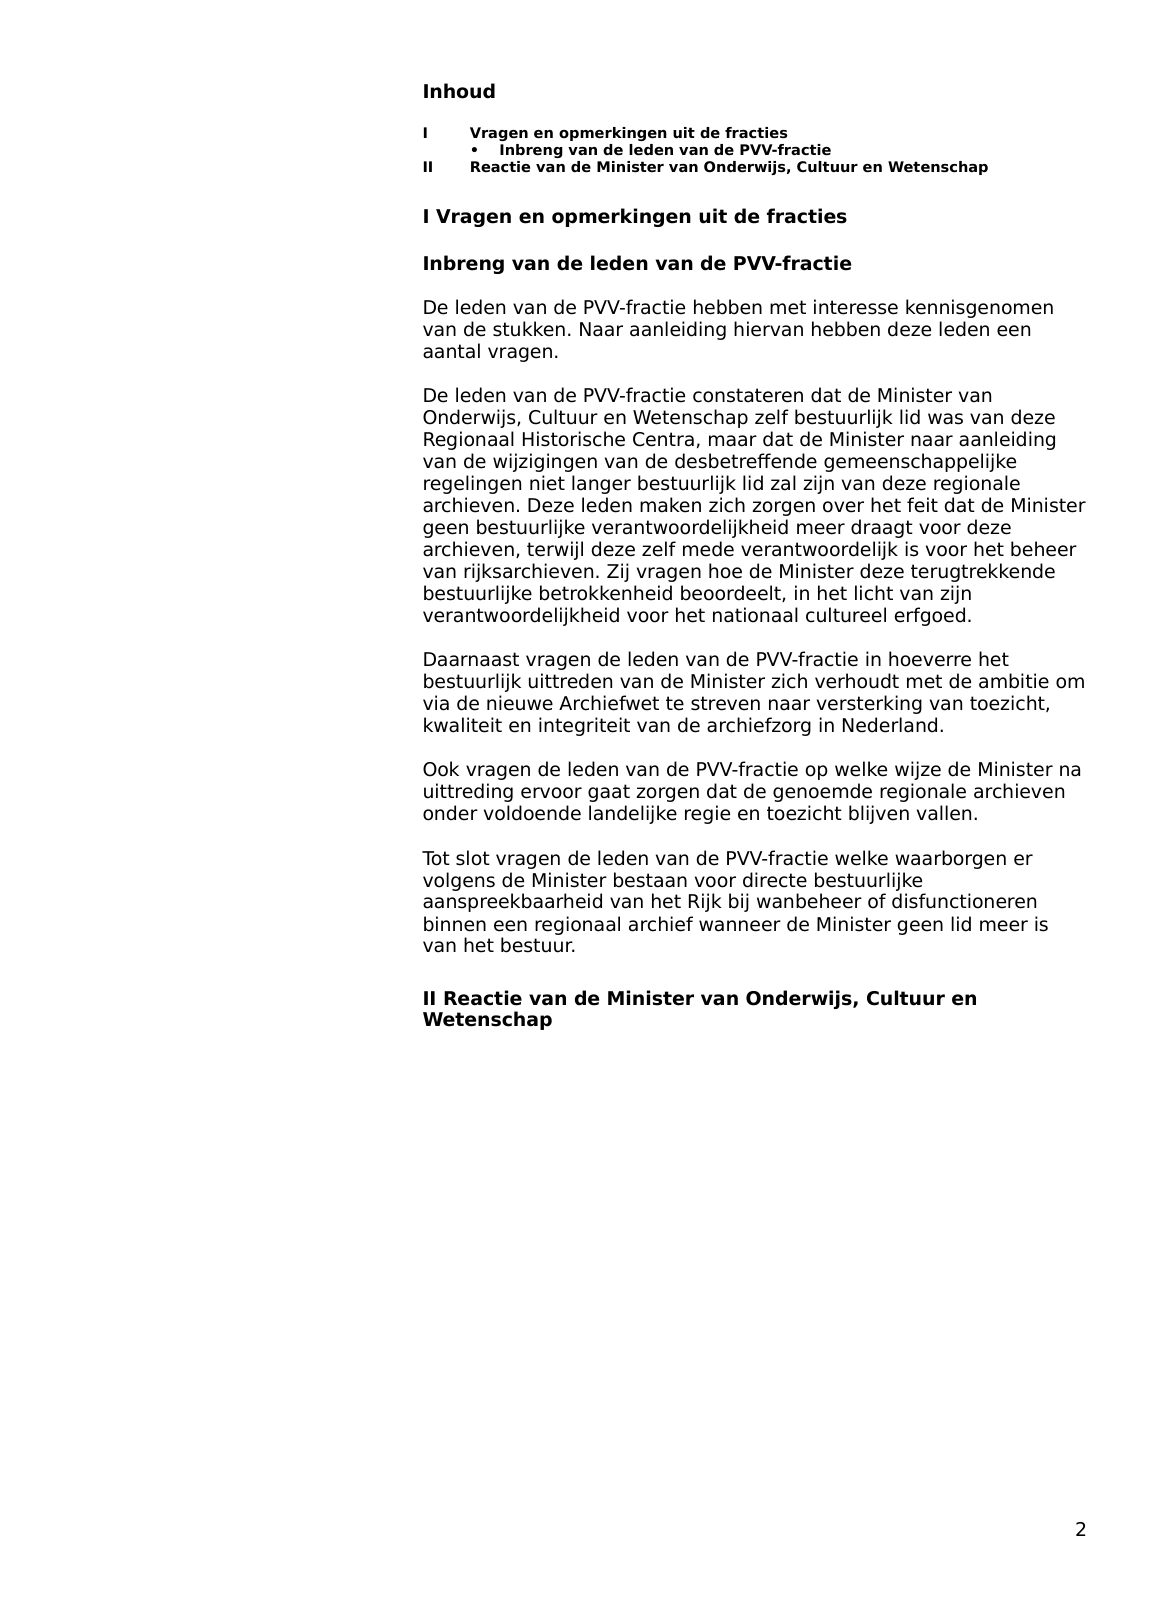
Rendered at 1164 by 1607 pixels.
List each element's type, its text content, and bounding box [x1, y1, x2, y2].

subtitle II Reactie van de Minister van Onderwijs, Cultuur en Wetenschap [422, 987, 1087, 1031]
table_cell II [422, 159, 463, 176]
table_cell Inbreng van de leden van de PVV-fractie [493, 142, 1087, 159]
table_cell Reactie van de Minister van Onderwijs, Cultuur en Wetenschap [464, 159, 1087, 176]
table_cell • [464, 142, 493, 159]
subtitle Inhoud [422, 81, 1087, 103]
subtitle I Vragen en opmerkingen uit de fracties [422, 206, 1087, 228]
text De leden van de PVV-fractie constateren dat de Minister van Onderwijs, Cultuur en Wetenschap zelf bestuurlijk lid was van deze Regionaal Historische Centra, maar dat de Minister naar aanleiding van de wijzigingen van de desbetreffende gemeenschappelijke regelingen niet langer bestuurlijk lid zal zijn van deze regionale archieven. Deze leden maken zich zorgen over het feit dat de Minister geen bestuurlijke verantwoordelijkheid meer draagt voor deze archieven, terwijl deze zelf mede verantwoordelijk is voor het beheer van rijksarchieven. Zij vragen hoe de Minister deze terugtrekkende bestuurlijke betrokkenheid beoordeelt, in het licht van zijn verantwoordelijkheid voor het nationaal cultureel erfgoed. [422, 385, 1087, 627]
table_header Vragen en opmerkingen uit de fracties [464, 125, 1087, 142]
subtitle Inbreng van de leden van de PVV-fractie [422, 253, 1087, 275]
table_header I [422, 125, 463, 142]
text Ook vragen de leden van de PVV-fractie op welke wijze de Minister na uittreding ervoor gaat zorgen dat de genoemde regionale archieven onder voldoende landelijke regie en toezicht blijven vallen. [422, 759, 1087, 825]
text Tot slot vragen de leden van de PVV-fractie welke waarborgen er volgens de Minister bestaan voor directe bestuurlijke aanspreekbaarheid van het Rijk bij wanbeheer of disfunctioneren binnen een regionaal archief wanneer de Minister geen lid meer is van het bestuur. [422, 847, 1087, 957]
text Daarnaast vragen de leden van de PVV-fractie in hoeverre het bestuurlijk uittreden van de Minister zich verhoudt met de ambitie om via de nieuwe Archiefwet te streven naar versterking van toezicht, kwaliteit en integriteit van de archiefzorg in Nederland. [422, 649, 1087, 737]
text De leden van de PVV-fractie hebben met interesse kennisgenomen van de stukken. Naar aanleiding hiervan hebben deze leden een aantal vragen. [422, 297, 1087, 363]
table_cell [422, 142, 463, 159]
